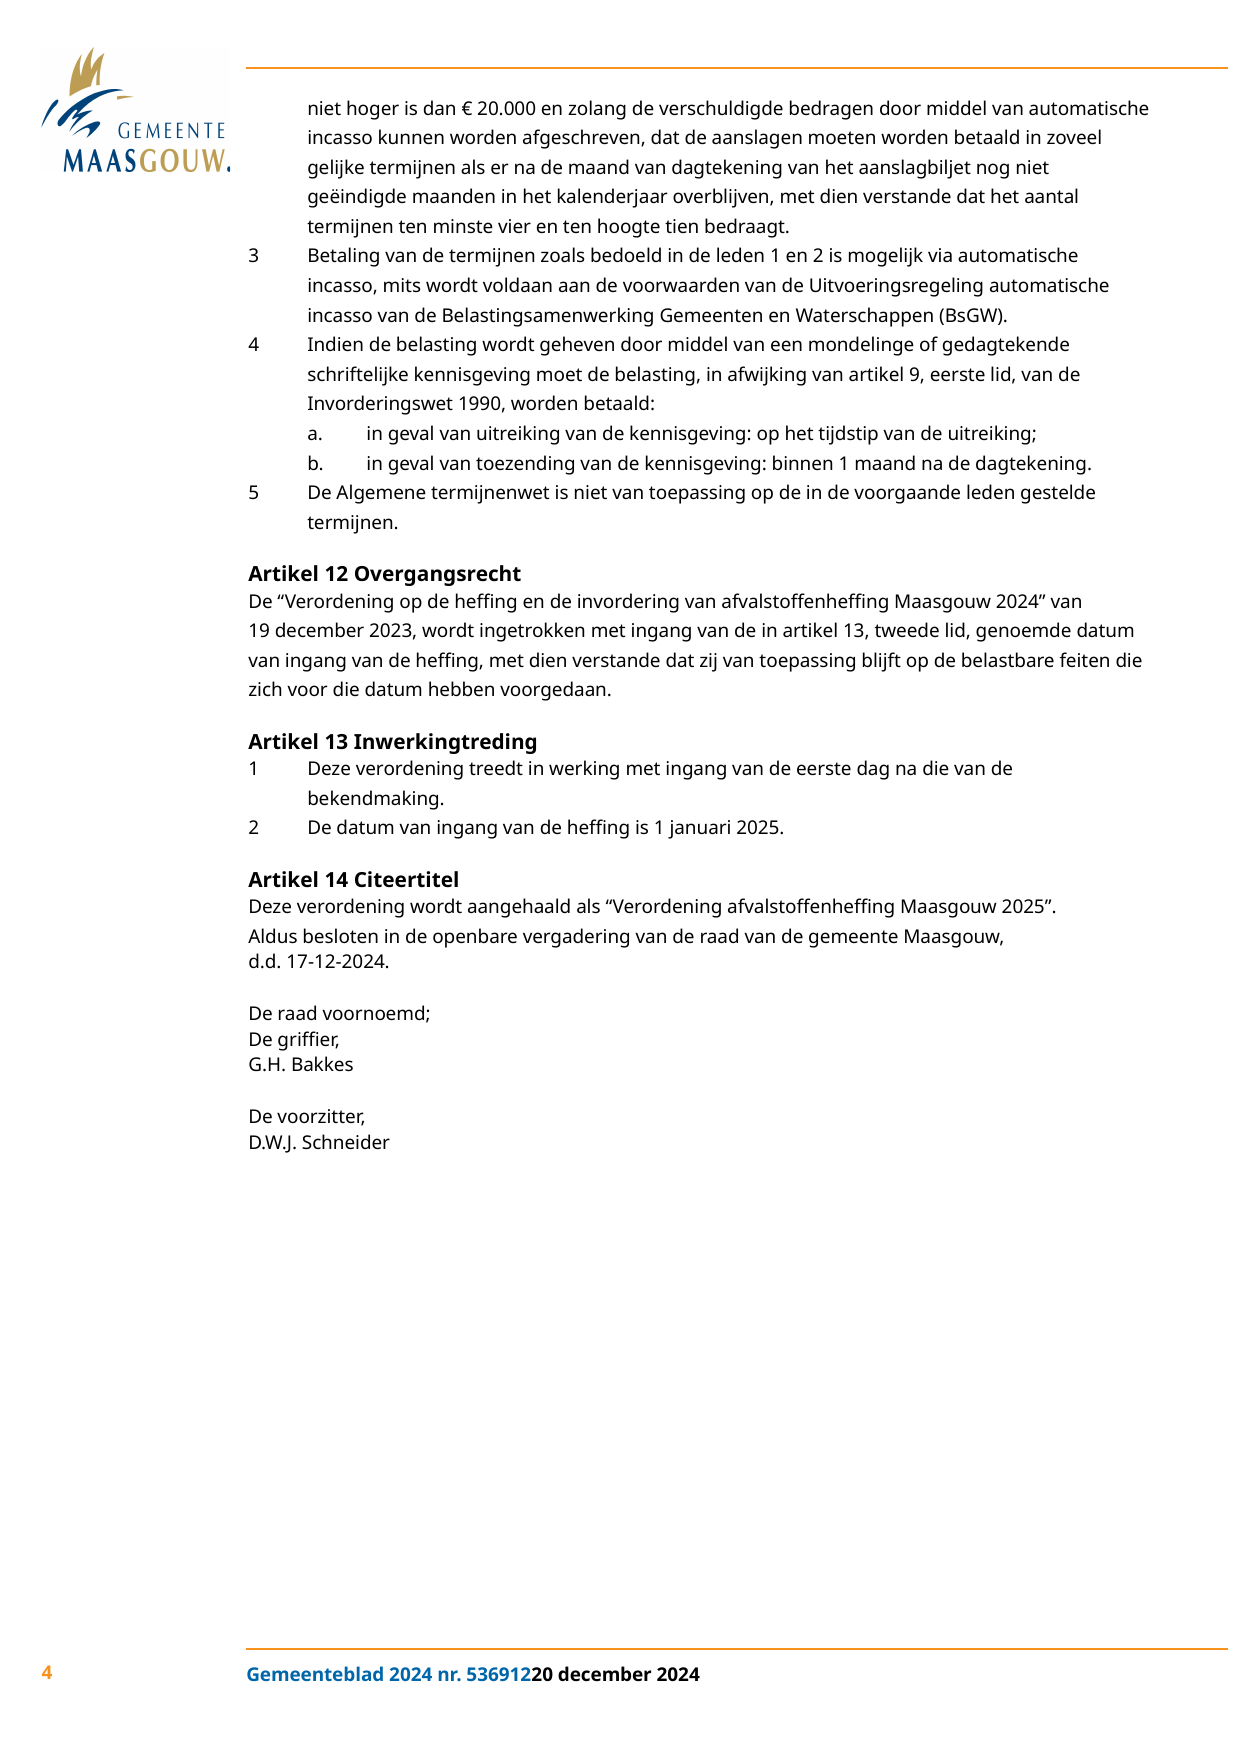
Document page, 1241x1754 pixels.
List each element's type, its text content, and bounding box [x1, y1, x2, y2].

text Aldus besloten in de openbare vergadering van de raad van de gemeente Maasgouw, [248, 923, 1152, 949]
text Artikel 13 Inwerkingtreding [248, 727, 1152, 755]
text De raad voornoemd; [248, 1000, 1152, 1026]
text Artikel 14 Citeertitel [248, 865, 1152, 893]
list De Algemene termijnenwet is niet van toepassing op de in de voorgaande leden gestelde termijnen. [248, 479, 1152, 535]
list niet hoger is dan € 20.000 en zolang de verschuldigde bedragen door middel van automatische incasso kunnen worden afgeschreven, dat de aanslagen moeten worden betaald in zoveel gelijke termijnen als er na de maand van dagtekening van het aanslagbiljet nog niet geëindigde maanden in het kalenderjaar overblijven, met dien verstande dat het aantal termijnen ten minste vier en ten hoogte tien bedraagt. [248, 95, 1152, 239]
list Indien de belasting wordt geheven door middel van een mondelinge of gedagtekende schriftelijke kennisgeving moet de belasting, in afwijking van artikel 9, eerste lid, van de Invorderingswet 1990, worden betaald: [248, 331, 1152, 416]
text De “Verordening op de heffing en de invordering van afvalstoffenheffing Maasgouw 2024” van [248, 588, 1152, 613]
list Betaling van de termijnen zoals bedoeld in de leden 1 en 2 is mogelijk via automatische incasso, mits wordt voldaan aan de voorwaarden van de Uitvoeringsregeling automatische incasso van de Belastingsamenwerking Gemeenten en Waterschappen (BsGW). [248, 243, 1152, 328]
text Artikel 12 Overgangsrecht [248, 559, 1152, 588]
text De voorzitter, [248, 1103, 1152, 1129]
list Deze verordening treedt in werking met ingang van de eerste dag na die van de bekendmaking. [248, 755, 1152, 811]
list in geval van uitreiking van de kennisgeving: op het tijdstip van de uitreiking; [307, 420, 1152, 446]
list in geval van toezending van de kennisgeving: binnen 1 maand na de dagtekening. [307, 450, 1152, 476]
list De datum van ingang van de heffing is 1 januari 2025. [248, 814, 1152, 840]
text Deze verordening wordt aangehaald als “Verordening afvalstoffenheffing Maasgouw 2025”. [248, 893, 1152, 919]
text D.W.J. Schneider [248, 1129, 1152, 1154]
text De griffier, [248, 1026, 1152, 1052]
text G.H. Bakkes [248, 1052, 1152, 1077]
picture [41, 47, 231, 172]
text 19 december 2023, wordt ingetrokken met ingang van de in artikel 13, tweede lid, genoemde datum van ingang van de heffing, met dien verstande dat zij van toepassing blijft op de belastbare feiten die zich voor die datum hebben voorgedaan. [248, 617, 1152, 702]
text d.d. 17-12-2024. [248, 949, 1152, 974]
